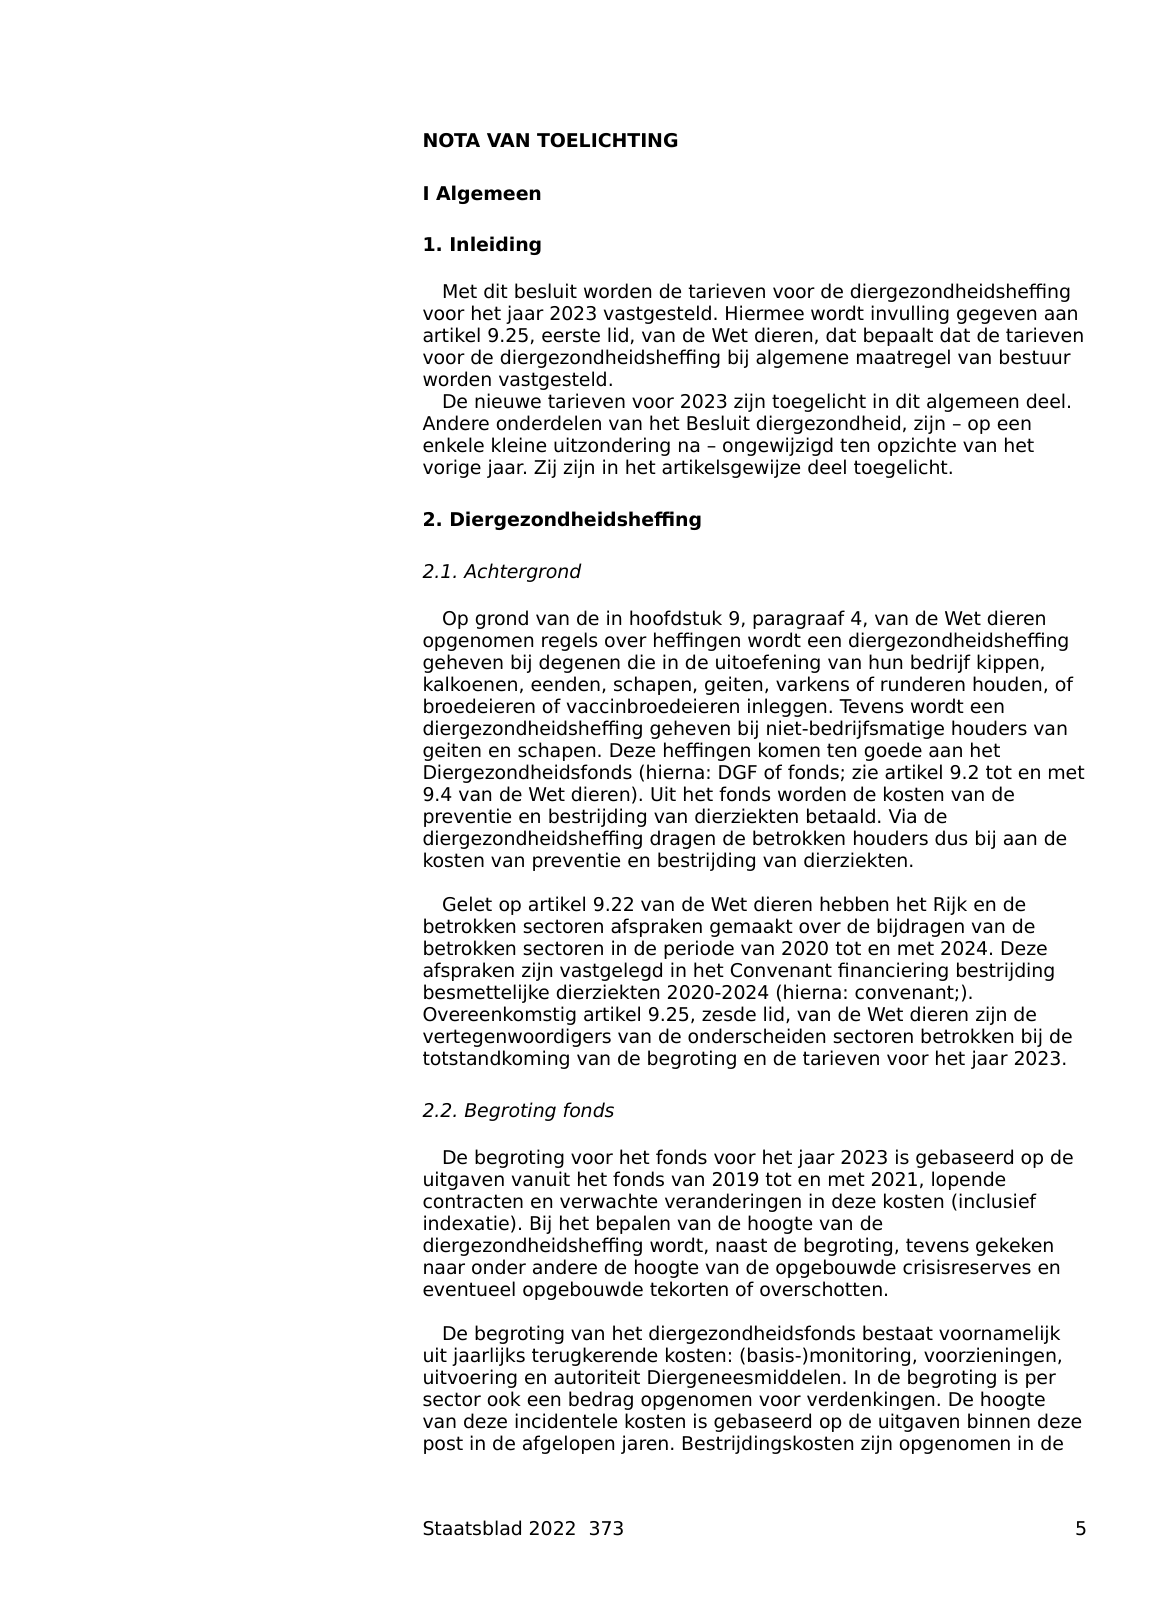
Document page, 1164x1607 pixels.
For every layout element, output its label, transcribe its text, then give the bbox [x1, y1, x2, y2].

subtitle 2.1. Achtergrond [422, 561, 1087, 583]
subtitle 2. Diergezondheidsheffing [422, 509, 1087, 531]
text Op grond van de in hoofdstuk 9, paragraaf 4, van de Wet dieren opgenomen regels over heffingen wordt een diergezondheidsheffing geheven bij degenen die in de uitoefening van hun bedrijf kippen, kalkoenen, eenden, schapen, geiten, varkens of runderen houden, of broedeieren of vaccinbroedeieren inleggen. Tevens wordt een diergezondheidsheffing geheven bij niet-bedrijfsmatige houders van geiten en schapen. Deze heffingen komen ten goede aan het Diergezondheidsfonds (hierna: DGF of fonds; zie artikel 9.2 tot en met 9.4 van de Wet dieren). Uit het fonds worden de kosten van de preventie en bestrijding van dierziekten betaald. Via de diergezondheidsheffing dragen de betrokken houders dus bij aan de kosten van preventie en bestrijding van dierziekten. [422, 608, 1087, 872]
subtitle I Algemeen [422, 182, 1087, 204]
subtitle 1. Inleiding [422, 234, 1087, 256]
subtitle 2.2. Begroting fonds [422, 1100, 1087, 1122]
text De begroting van het diergezondheidsfonds bestaat voornamelijk uit jaarlijks terugkerende kosten: (basis-)monitoring, voorzieningen, uitvoering en autoriteit Diergeneesmiddelen. In de begroting is per sector ook een bedrag opgenomen voor verdenkingen. De hoogte van deze incidentele kosten is gebaseerd op de uitgaven binnen deze post in de afgelopen jaren. Bestrijdingskosten zijn opgenomen in de [422, 1323, 1087, 1455]
text De begroting voor het fonds voor het jaar 2023 is gebaseerd op de uitgaven vanuit het fonds van 2019 tot en met 2021, lopende contracten en verwachte veranderingen in deze kosten (inclusief indexatie). Bij het bepalen van de hoogte van de diergezondheidsheffing wordt, naast de begroting, tevens gekeken naar onder andere de hoogte van de opgebouwde crisisreserves en eventueel opgebouwde tekorten of overschotten. [422, 1147, 1087, 1301]
text Gelet op artikel 9.22 van de Wet dieren hebben het Rijk en de betrokken sectoren afspraken gemaakt over de bijdragen van de betrokken sectoren in de periode van 2020 tot en met 2024. Deze afspraken zijn vastgelegd in het Convenant financiering bestrijding besmettelijke dierziekten 2020-2024 (hierna: convenant;). Overeenkomstig artikel 9.25, zesde lid, van de Wet dieren zijn de vertegenwoordigers van de onderscheiden sectoren betrokken bij de totstandkoming van de begroting en de tarieven voor het jaar 2023. [422, 894, 1087, 1070]
text De nieuwe tarieven voor 2023 zijn toegelicht in dit algemeen deel. Andere onderdelen van het Besluit diergezondheid, zijn – op een enkele kleine uitzondering na – ongewijzigd ten opzichte van het vorige jaar. Zij zijn in het artikelsgewijze deel toegelicht. [422, 391, 1087, 479]
text Met dit besluit worden de tarieven voor de diergezondheidsheffing voor het jaar 2023 vastgesteld. Hiermee wordt invulling gegeven aan artikel 9.25, eerste lid, van de Wet dieren, dat bepaalt dat de tarieven voor de diergezondheidsheffing bij algemene maatregel van bestuur worden vastgesteld. [422, 281, 1087, 391]
subtitle NOTA VAN TOELICHTING [422, 130, 1087, 152]
